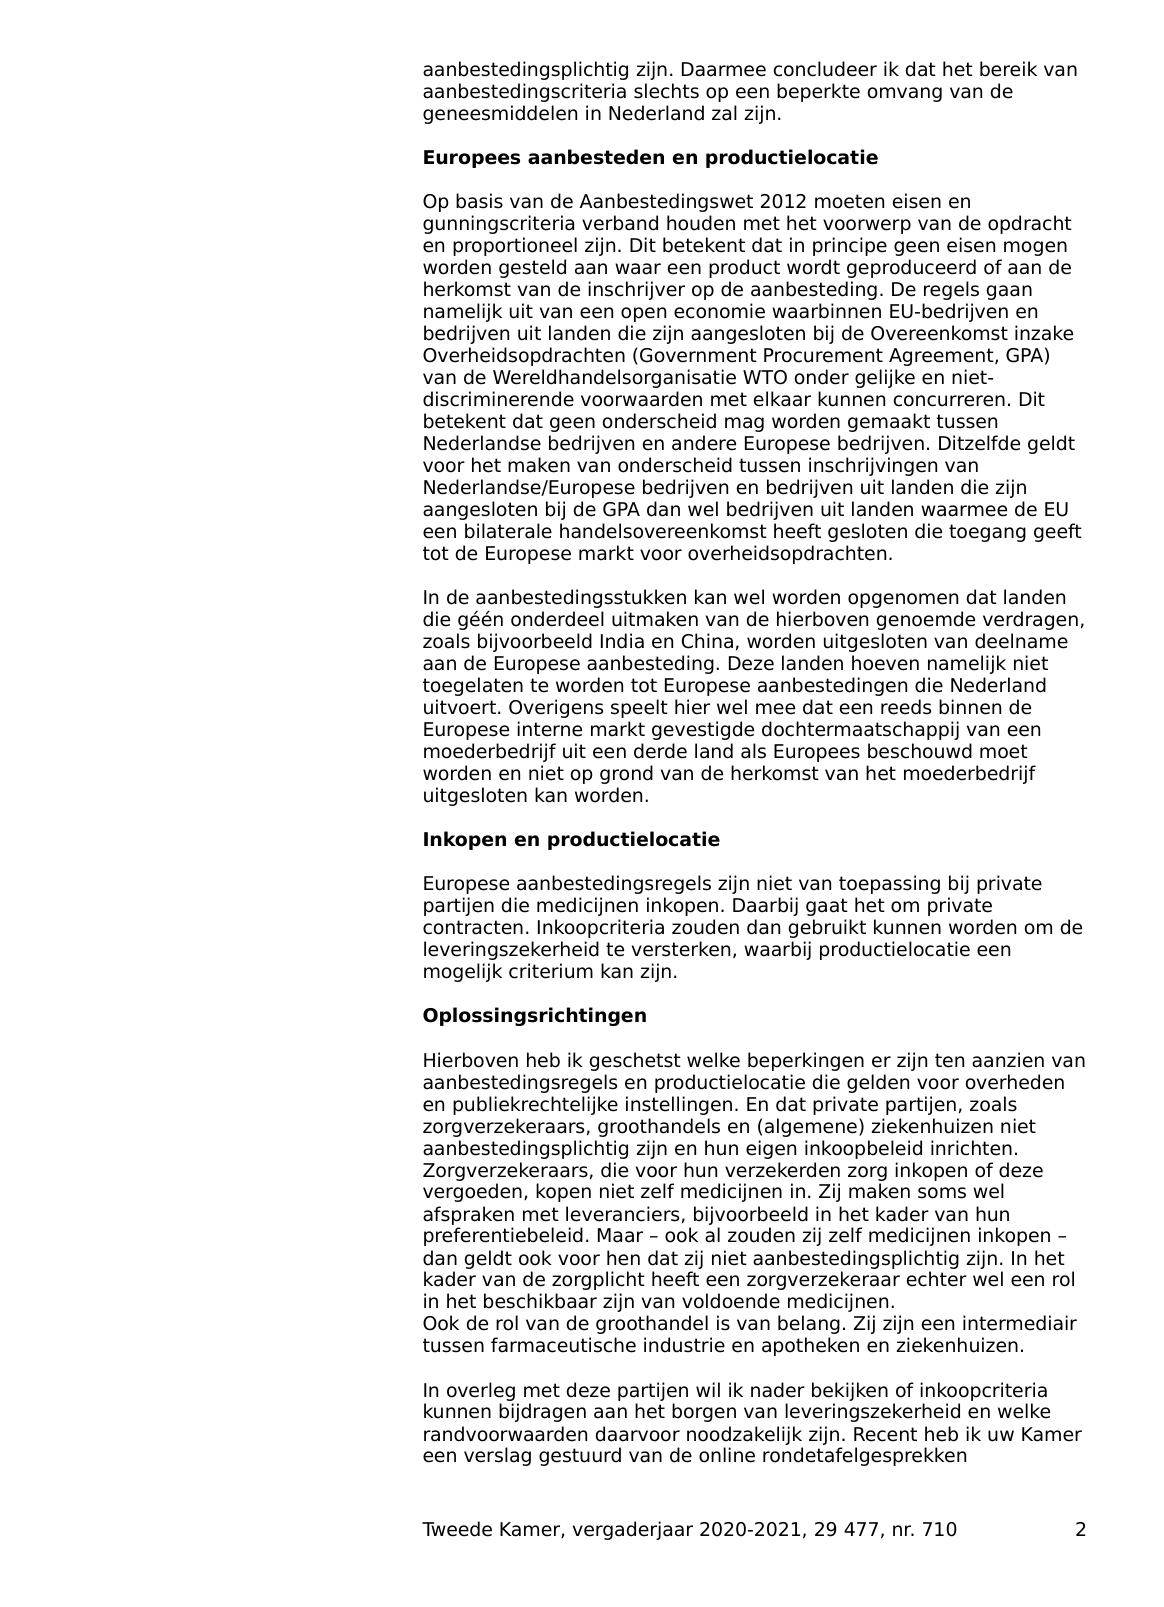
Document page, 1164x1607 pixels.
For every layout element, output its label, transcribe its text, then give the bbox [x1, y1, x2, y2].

subtitle Oplossingsrichtingen [422, 1005, 1087, 1027]
text Zorgverzekeraars, die voor hun verzekerden zorg inkopen of deze vergoeden, kopen niet zelf medicijnen in. Zij maken soms wel afspraken met leveranciers, bijvoorbeeld in het kader van hun preferentiebeleid. Maar – ook al zouden zij zelf medicijnen inkopen – dan geldt ook voor hen dat zij niet aanbestedingsplichtig zijn. In het kader van de zorgplicht heeft een zorgverzekeraar echter wel een rol in het beschikbaar zijn van voldoende medicijnen. [422, 1159, 1087, 1313]
text aanbestedingsplichtig zijn. Daarmee concludeer ik dat het bereik van aanbestedingscriteria slechts op een beperkte omvang van de geneesmiddelen in Nederland zal zijn. [422, 59, 1087, 125]
text In de aanbestedingsstukken kan wel worden opgenomen dat landen die géén onderdeel uitmaken van de hierboven genoemde verdragen, zoals bijvoorbeeld India en China, worden uitgesloten van deelname aan de Europese aanbesteding. Deze landen hoeven namelijk niet toegelaten te worden tot Europese aanbestedingen die Nederland uitvoert. Overigens speelt hier wel mee dat een reeds binnen de Europese interne markt gevestigde dochtermaatschappij van een moederbedrijf uit een derde land als Europees beschouwd moet worden en niet op grond van de herkomst van het moederbedrijf uitgesloten kan worden. [422, 587, 1087, 807]
subtitle Inkopen en productielocatie [422, 829, 1087, 851]
text Hierboven heb ik geschetst welke beperkingen er zijn ten aanzien van aanbestedingsregels en productielocatie die gelden voor overheden en publiekrechtelijke instellingen. En dat private partijen, zoals zorgverzekeraars, groothandels en (algemene) ziekenhuizen niet aanbestedingsplichtig zijn en hun eigen inkoopbeleid inrichten. [422, 1049, 1087, 1159]
text Ook de rol van de groothandel is van belang. Zij zijn een intermediair tussen farmaceutische industrie en apotheken en ziekenhuizen. [422, 1313, 1087, 1357]
text Op basis van de Aanbestedingswet 2012 moeten eisen en gunningscriteria verband houden met het voorwerp van de opdracht en proportioneel zijn. Dit betekent dat in principe geen eisen mogen worden gesteld aan waar een product wordt geproduceerd of aan de herkomst van de inschrijver op de aanbesteding. De regels gaan namelijk uit van een open economie waarbinnen EU-bedrijven en bedrijven uit landen die zijn aangesloten bij de Overeenkomst inzake Overheidsopdrachten (Government Procurement Agreement, GPA) van de Wereldhandelsorganisatie WTO onder gelijke en niet-discriminerende voorwaarden met elkaar kunnen concurreren. Dit betekent dat geen onderscheid mag worden gemaakt tussen Nederlandse bedrijven en andere Europese bedrijven. Ditzelfde geldt voor het maken van onderscheid tussen inschrijvingen van Nederlandse/Europese bedrijven en bedrijven uit landen die zijn aangesloten bij de GPA dan wel bedrijven uit landen waarmee de EU een bilaterale handelsovereenkomst heeft gesloten die toegang geeft tot de Europese markt voor overheidsopdrachten. [422, 191, 1087, 565]
subtitle Europees aanbesteden en productielocatie [422, 147, 1087, 169]
text In overleg met deze partijen wil ik nader bekijken of inkoopcriteria kunnen bijdragen aan het borgen van leveringszekerheid en welke randvoorwaarden daarvoor noodzakelijk zijn. Recent heb ik uw Kamer een verslag gestuurd van de online rondetafelgesprekken [422, 1379, 1087, 1467]
text Europese aanbestedingsregels zijn niet van toepassing bij private partijen die medicijnen inkopen. Daarbij gaat het om private contracten. Inkoopcriteria zouden dan gebruikt kunnen worden om de leveringszekerheid te versterken, waarbij productielocatie een mogelijk criterium kan zijn. [422, 873, 1087, 983]
